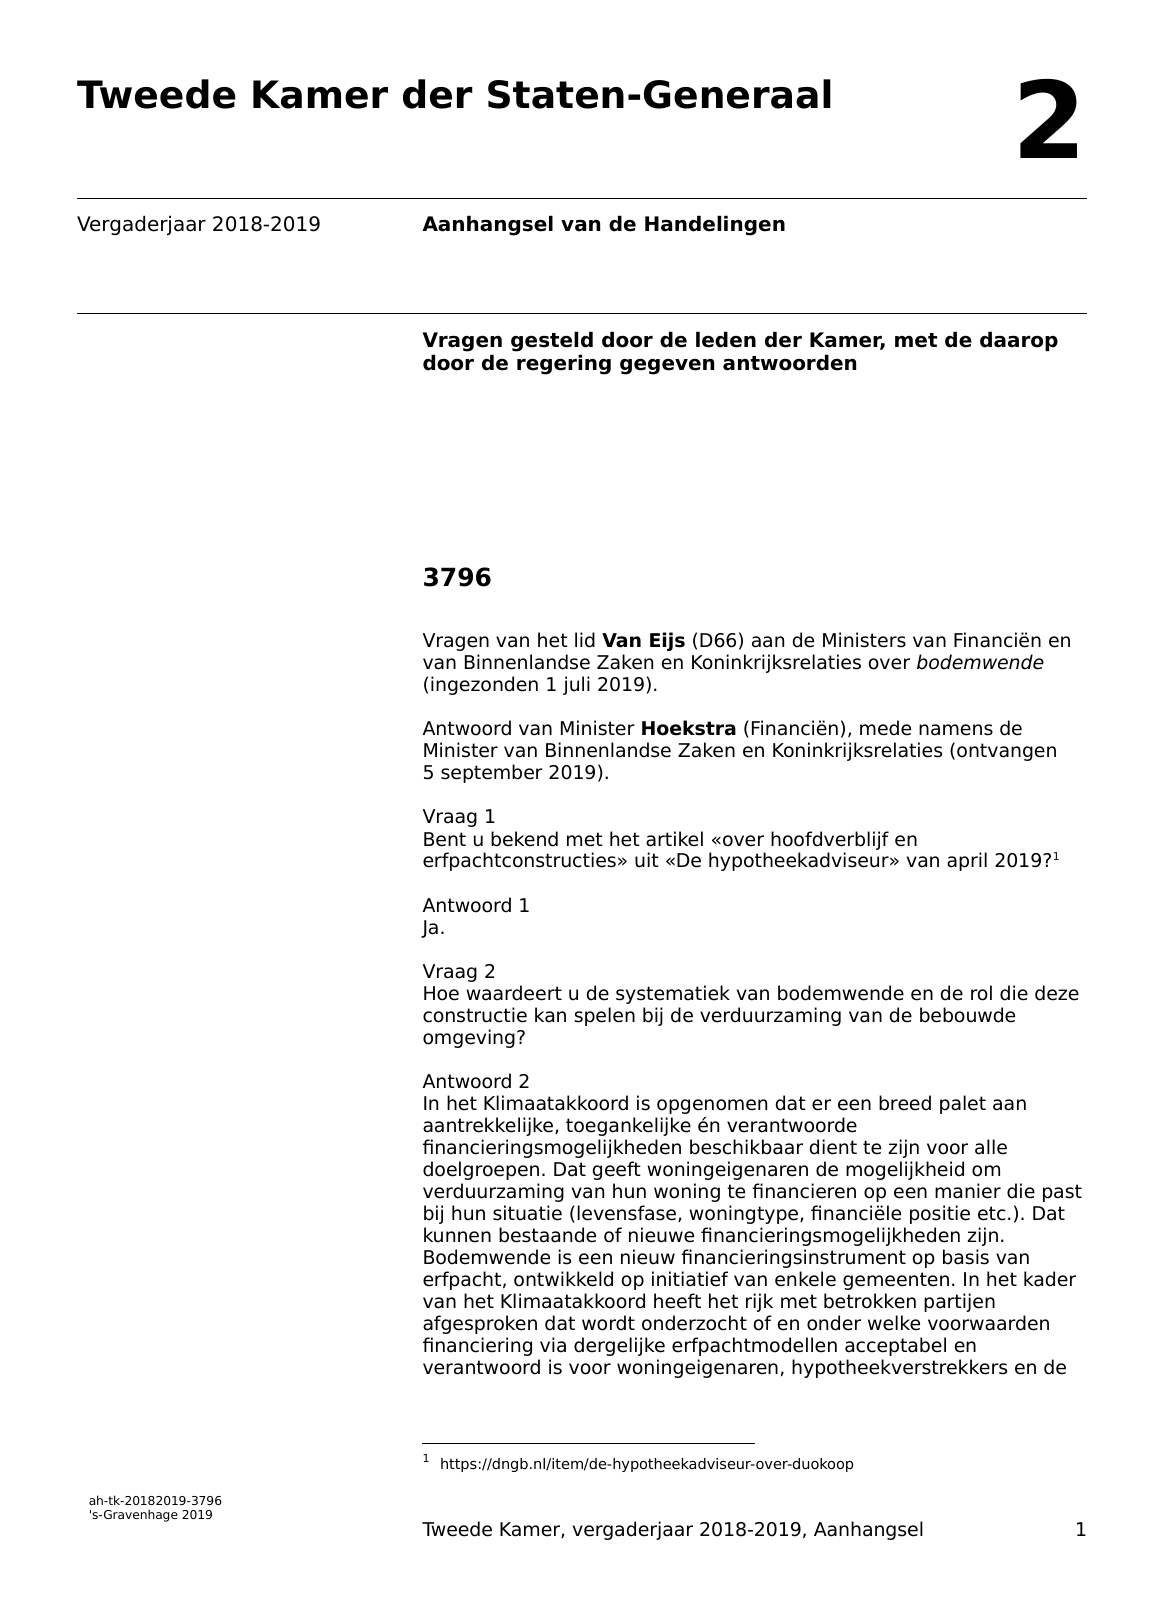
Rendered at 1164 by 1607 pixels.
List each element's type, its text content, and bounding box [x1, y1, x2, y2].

text https://dngb.nl/item/de-hypotheekadviseur-over-duokoop [422, 1452, 1087, 1474]
text 's-Gravenhage 2019 [88, 1508, 323, 1522]
text 3796 [422, 563, 1087, 592]
text Antwoord 1 [422, 894, 1087, 917]
table_cell Vergaderjaar 2018-2019 [77, 199, 422, 313]
text Vraag 2 [422, 961, 1087, 983]
text Vragen van het lid Van Eijs (D66) aan de Ministers van Financiën en van Binnenlandse Zaken en Koninkrijksrelaties over bodemwende (ingezonden 1 juli 2019). [422, 630, 1087, 696]
table_cell Aanhangsel van de Handelingen [422, 199, 1087, 313]
text Vraag 1 [422, 806, 1087, 828]
table_header 2 [886, 59, 1087, 198]
table_cell Vragen gesteld door de leden der Kamer, met de daarop door de regering gegeven antwoorden [422, 314, 1087, 375]
text Hoe waardeert u de systematiek van bodemwende en de rol die deze constructie kan spelen bij de verduurzaming van de bebouwde omgeving? [422, 983, 1087, 1049]
table_cell [77, 314, 422, 375]
text Bent u bekend met het artikel «over hoofdverblijf en erfpachtconstructies» uit «De hypotheekadviseur» van april 2019? [422, 828, 1087, 872]
text ah-tk-20182019-3796 [88, 1494, 323, 1508]
text In het Klimaatakkoord is opgenomen dat er een breed palet aan aantrekkelijke, toegankelijke én verantwoorde financieringsmogelijkheden beschikbaar dient te zijn voor alle doelgroepen. Dat geeft woningeigenaren de mogelijkheid om verduurzaming van hun woning te financieren op een manier die past bij hun situatie (levensfase, woningtype, financiële positie etc.). Dat kunnen bestaande of nieuwe financieringsmogelijkheden zijn. Bodemwende is een nieuw financieringsinstrument op basis van erfpacht, ontwikkeld op initiatief van enkele gemeenten. In het kader van het Klimaatakkoord heeft het rijk met betrokken partijen afgesproken dat wordt onderzocht of en onder welke voorwaarden financiering via dergelijke erfpachtmodellen acceptabel en verantwoord is voor woningeigenaren, hypotheekverstrekkers en de [422, 1093, 1087, 1378]
text Antwoord van Minister Hoekstra (Financiën), mede namens de Minister van Binnenlandse Zaken en Koninkrijksrelaties (ontvangen 5 september 2019). [422, 718, 1087, 784]
table_header Tweede Kamer der Staten-Generaal [77, 59, 886, 198]
text Ja. [422, 917, 1087, 938]
text Antwoord 2 [422, 1071, 1087, 1093]
